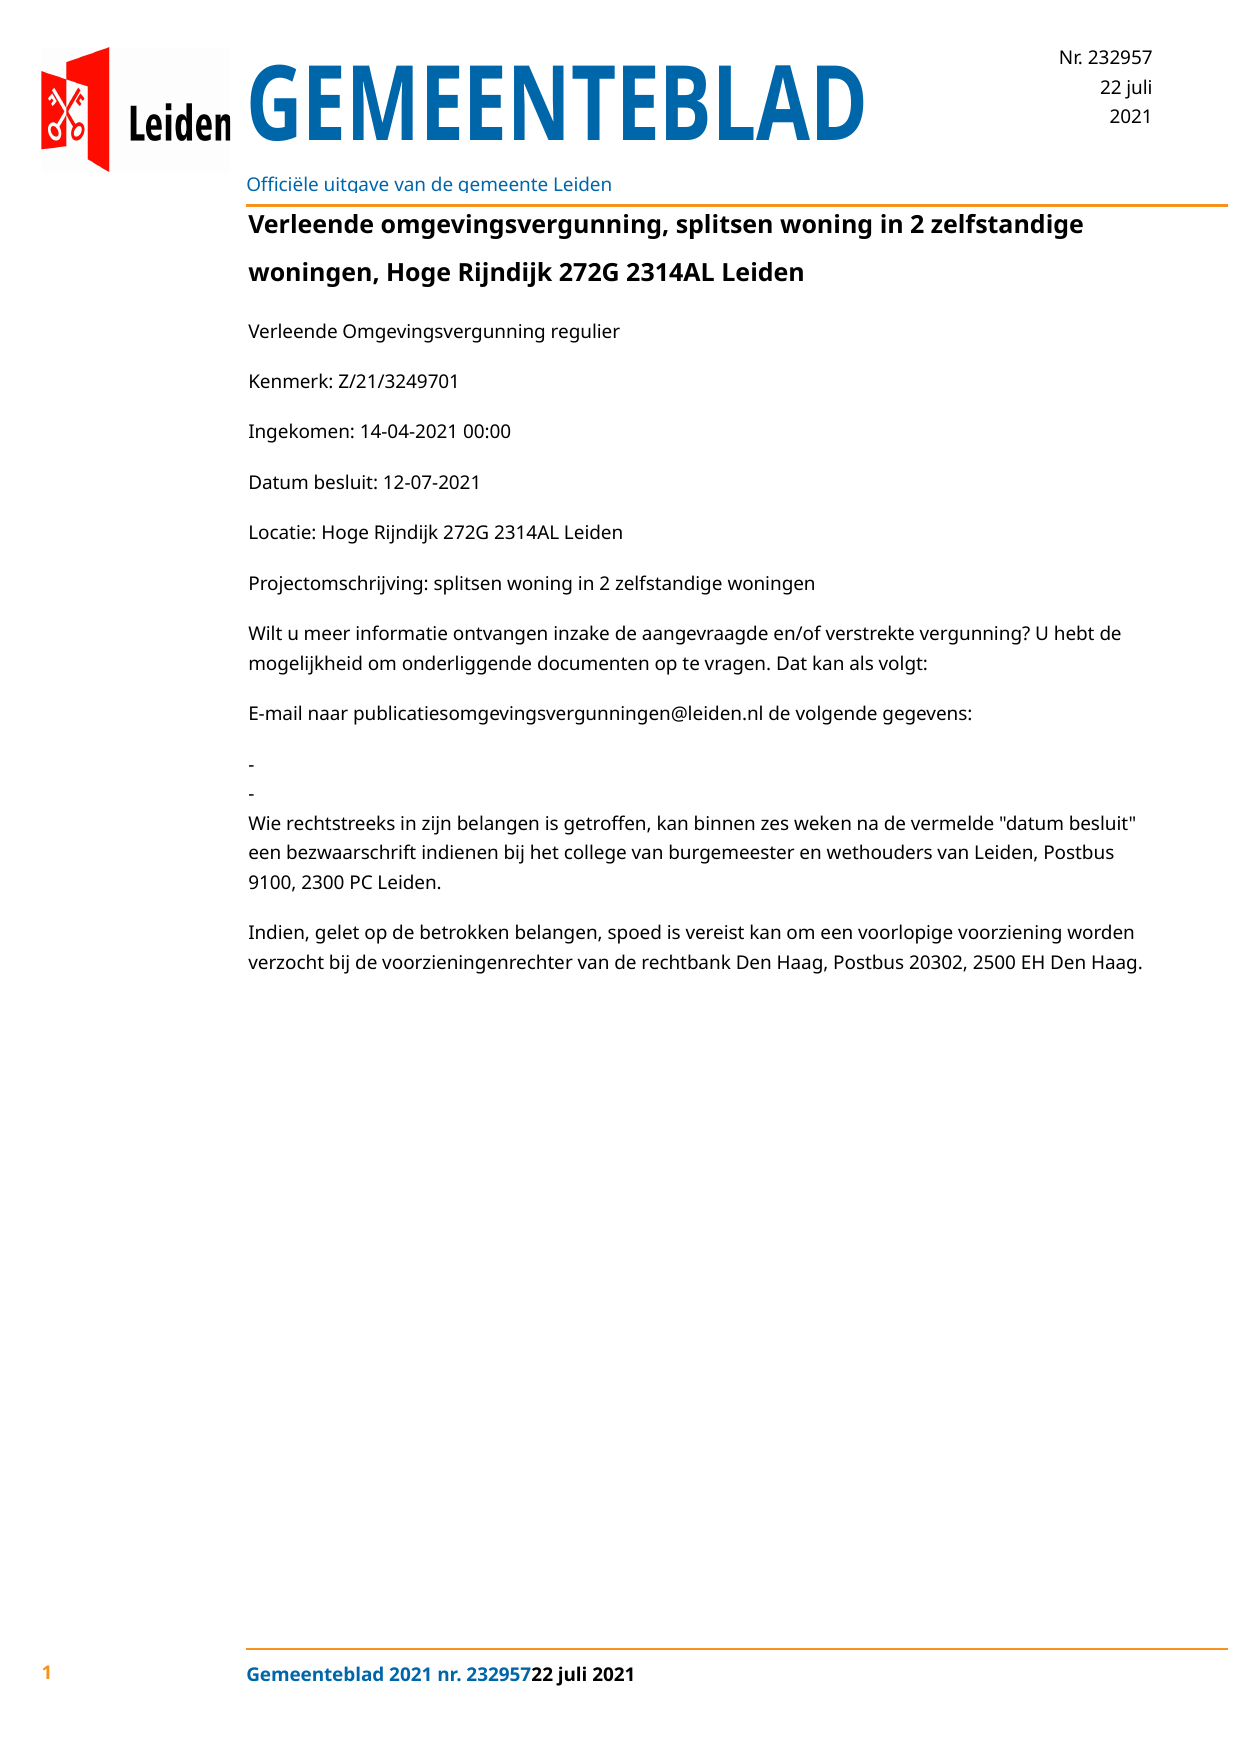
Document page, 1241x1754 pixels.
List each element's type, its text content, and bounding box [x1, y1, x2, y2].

text Verleende Omgevingsvergunning regulier [248, 318, 1152, 344]
text Ingekomen: 14-04-2021 00:00 [248, 419, 1152, 444]
text Verleende omgevingsvergunning, splitsen woning in 2 zelfstandige woningen, Hoge Rijndijk 272G 2314AL Leiden [248, 207, 1152, 288]
picture [41, 47, 231, 172]
text Wie rechtstreeks in zijn belangen is getroffen, kan binnen zes weken na de vermelde "datum besluit" een bezwaarschrift indienen bij het college van burgemeester en wethouders van Leiden, Postbus 9100, 2300 PC Leiden. [248, 810, 1152, 895]
text Datum besluit: 12-07-2021 [248, 469, 1152, 495]
text Projectomschrijving: splitsen woning in 2 zelfstandige woningen [248, 570, 1152, 596]
text E-mail naar publicatiesomgevingsvergunningen@leiden.nl de volgende gegevens: [248, 700, 1152, 726]
text Indien, gelet op de betrokken belangen, spoed is vereist kan om een voorlopige voorziening worden verzocht bij de voorzieningenrechter van de rechtbank Den Haag, Postbus 20302, 2500 EH Den Haag. [248, 919, 1152, 975]
text Kenmerk: Z/21/3249701 [248, 368, 1152, 394]
text Locatie: Hoge Rijndijk 272G 2314AL Leiden [248, 519, 1152, 545]
text Wilt u meer informatie ontvangen inzake de aangevraagde en/of verstrekte vergunning? U hebt de mogelijkheid om onderliggende documenten op te vragen. Dat kan als volgt: [248, 620, 1152, 676]
